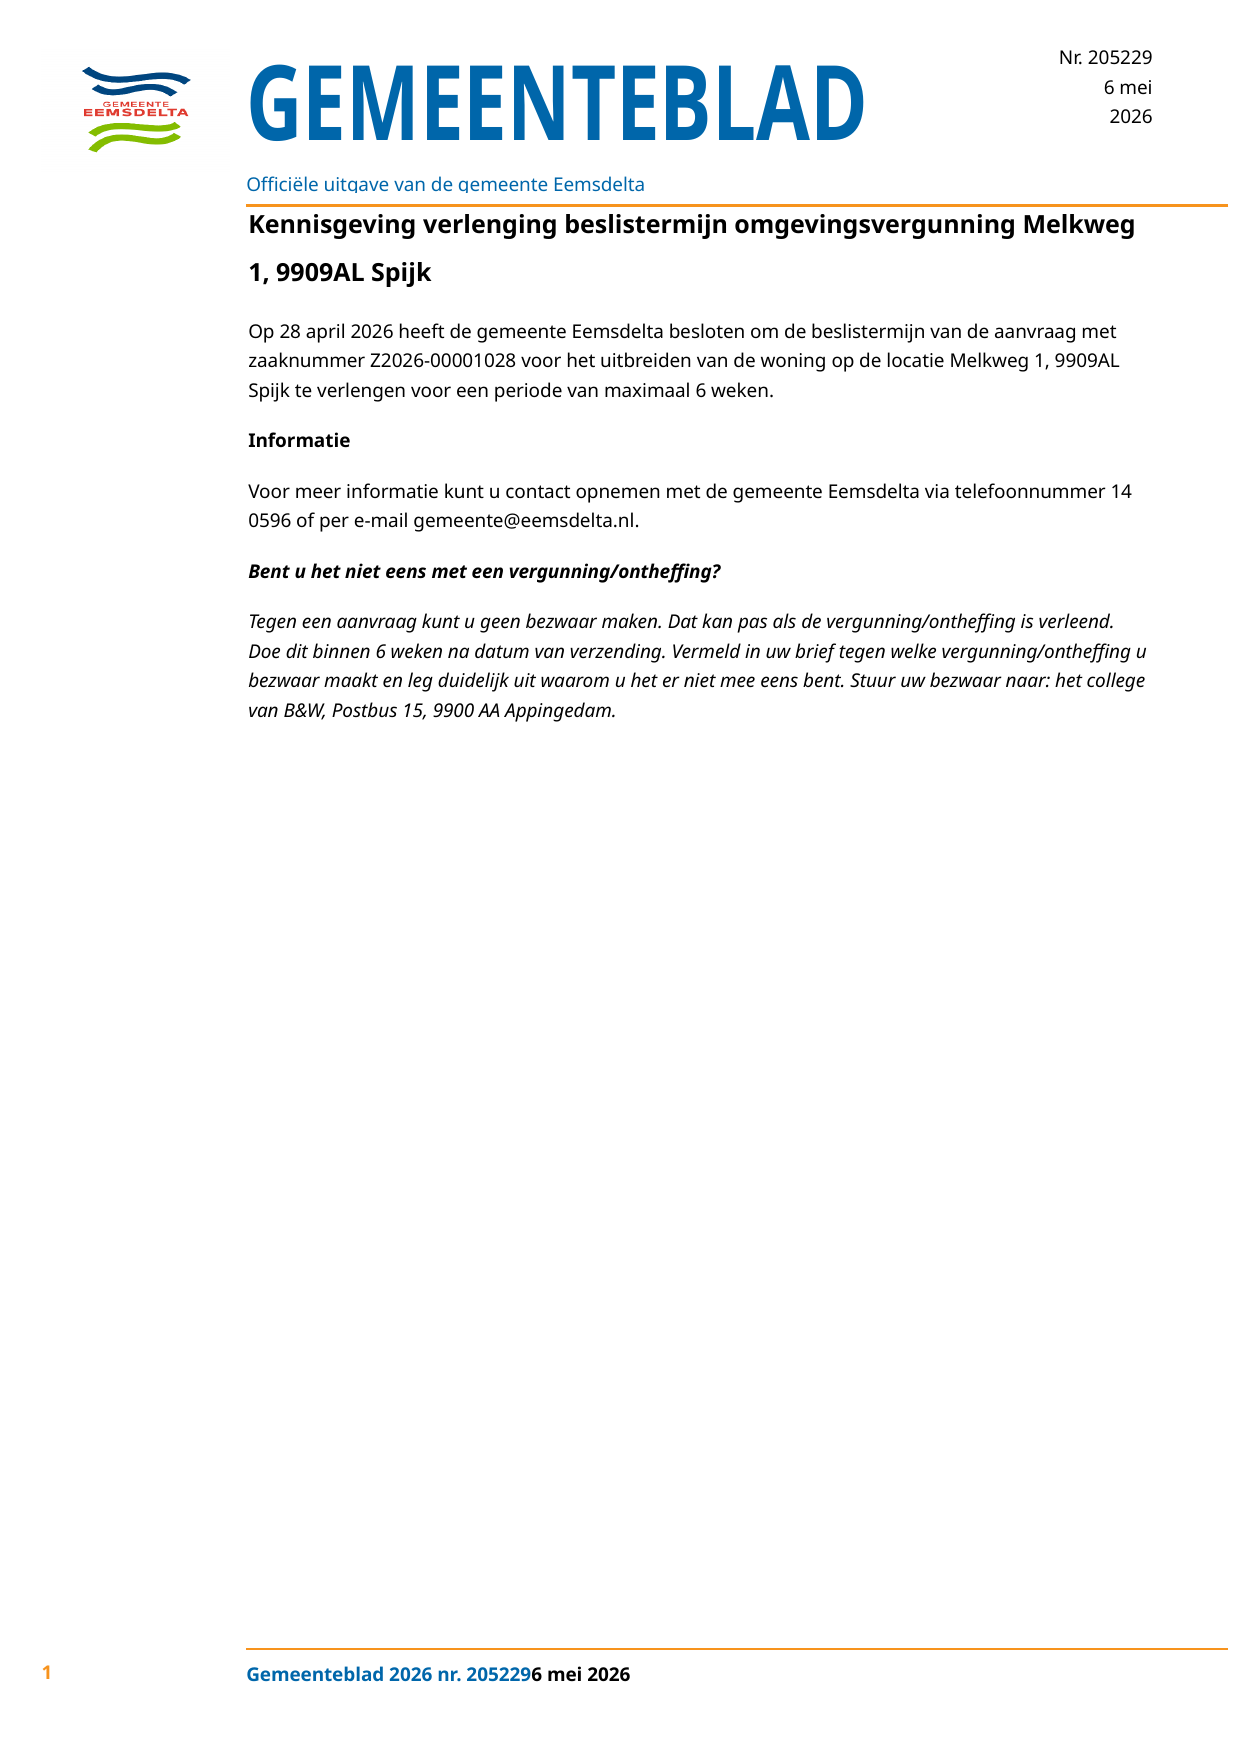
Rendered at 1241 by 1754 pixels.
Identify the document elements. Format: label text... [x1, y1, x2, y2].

text Informatie [248, 427, 1152, 453]
text Bent u het niet eens met een vergunning/ontheffing? [248, 558, 1152, 584]
picture [41, 47, 231, 172]
text Voor meer informatie kunt u contact opnemen met de gemeente Eemsdelta via telefoonnummer 14 0596 of per e-mail gemeente@eemsdelta.nl. [248, 478, 1152, 533]
text Kennisgeving verlenging beslistermijn omgevingsvergunning Melkweg 1, 9909AL Spijk [248, 207, 1152, 288]
text Op 28 april 2026 heeft de gemeente Eemsdelta besloten om de beslistermijn van de aanvraag met zaaknummer Z2026-00001028 voor het uitbreiden van de woning op de locatie Melkweg 1, 9909AL Spijk te verlengen voor een periode van maximaal 6 weken. [248, 318, 1152, 403]
text Tegen een aanvraag kunt u geen bezwaar maken. Dat kan pas als de vergunning/ontheffing is verleend. Doe dit binnen 6 weken na datum van verzending. Vermeld in uw brief tegen welke vergunning/ontheffing u bezwaar maakt en leg duidelijk uit waarom u het er niet mee eens bent. Stuur uw bezwaar naar: het college van B&W, Postbus 15, 9900 AA Appingedam. [248, 608, 1152, 723]
